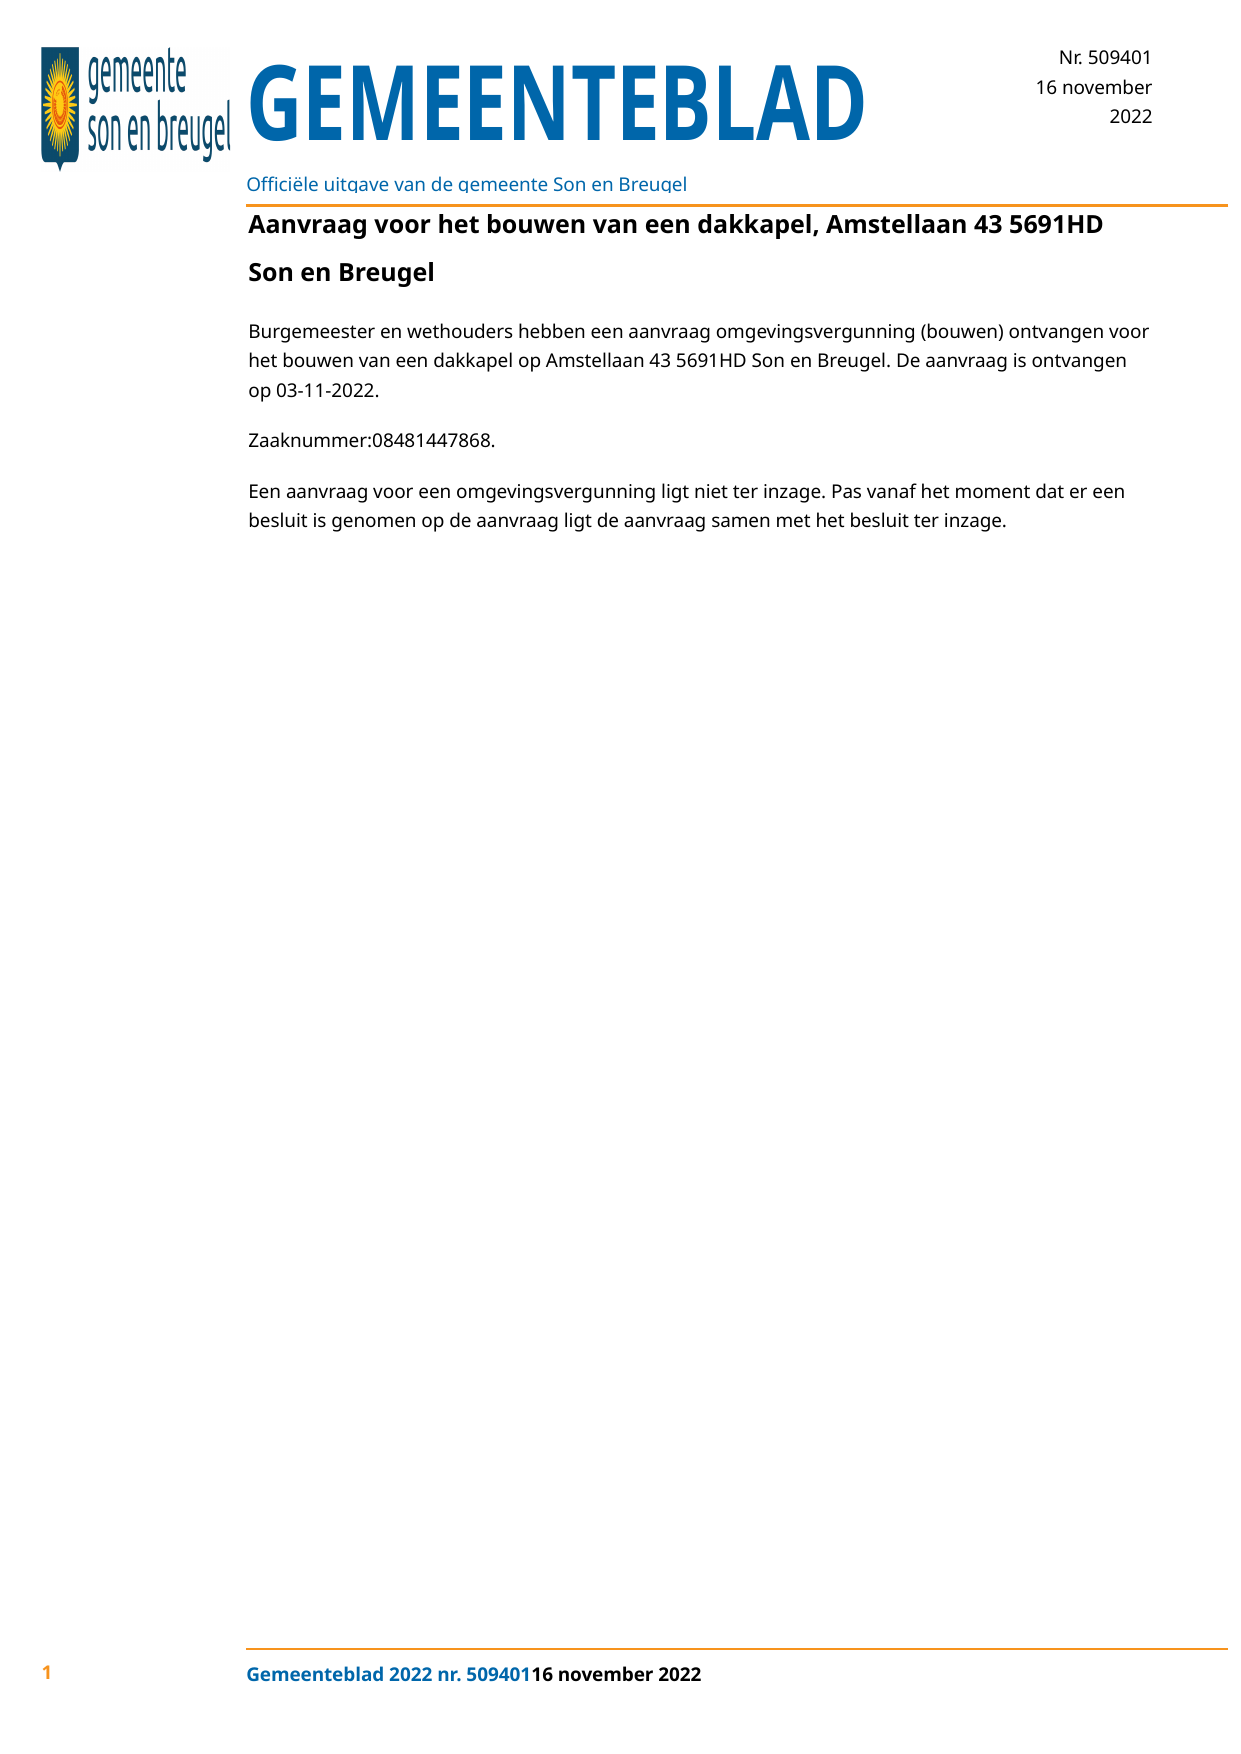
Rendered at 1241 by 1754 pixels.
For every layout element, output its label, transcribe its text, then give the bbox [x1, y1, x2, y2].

text Zaaknummer:08481447868. [248, 427, 1152, 453]
text Burgemeester en wethouders hebben een aanvraag omgevingsvergunning (bouwen) ontvangen voor het bouwen van een dakkapel op Amstellaan 43 5691HD Son en Breugel. De aanvraag is ontvangen op 03-11-2022. [248, 318, 1152, 403]
text Aanvraag voor het bouwen van een dakkapel, Amstellaan 43 5691HD Son en Breugel [248, 207, 1152, 288]
picture [41, 47, 231, 172]
text Een aanvraag voor een omgevingsvergunning ligt niet ter inzage. Pas vanaf het moment dat er een besluit is genomen op de aanvraag ligt de aanvraag samen met het besluit ter inzage. [248, 478, 1152, 533]
